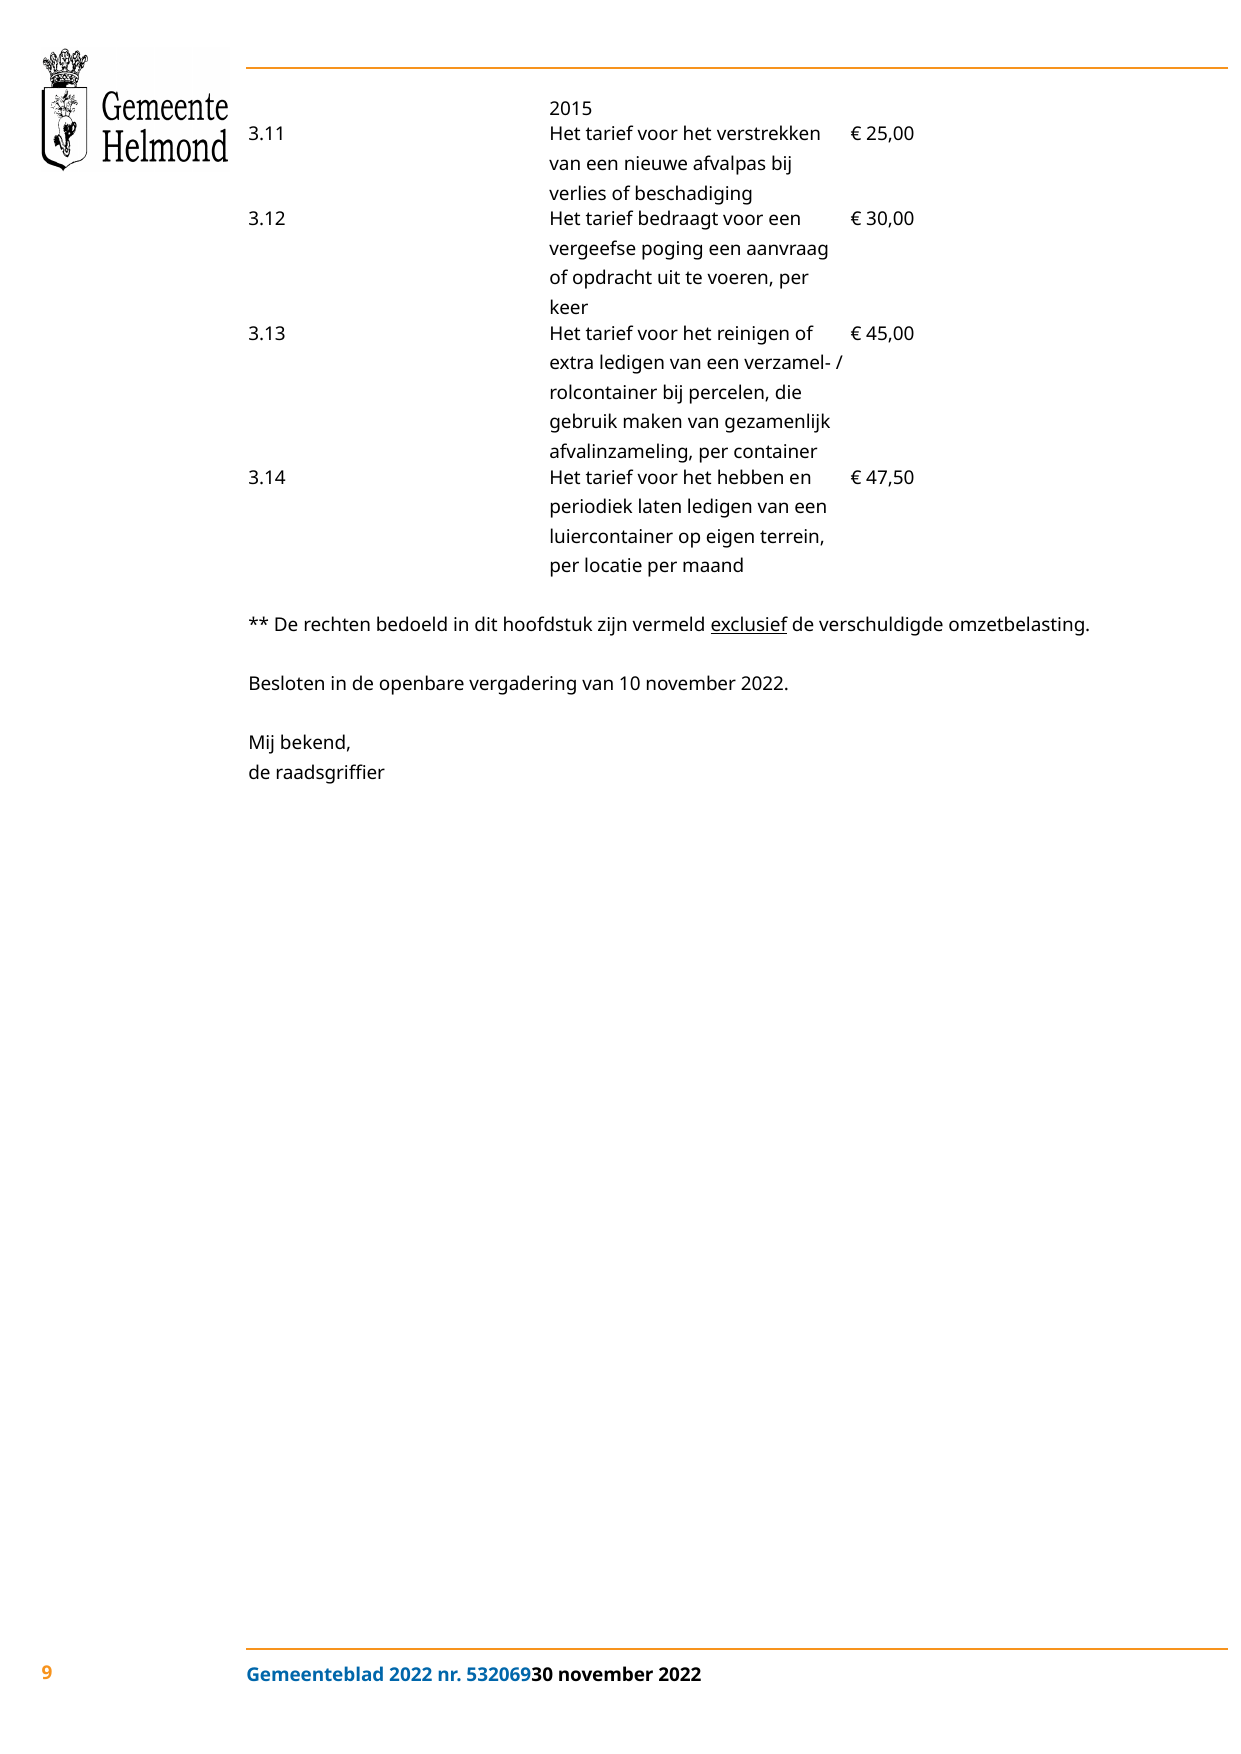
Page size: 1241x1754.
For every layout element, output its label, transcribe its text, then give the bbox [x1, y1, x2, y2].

table_cell Het tarief voor het hebben en periodiek laten ledigen van een luiercontainer op eigen terrein, per locatie per maand [549, 464, 850, 578]
text Mij bekend, [248, 729, 1152, 755]
table_cell € 30,00 [850, 205, 1152, 320]
picture [41, 47, 231, 172]
table_cell [850, 95, 1152, 121]
table_cell [248, 95, 549, 121]
table_cell Het tarief voor het reinigen of extra ledigen van een verzamel- / rolcontainer bij percelen, die gebruik maken van gezamenlijk afvalinzameling, per container [549, 320, 850, 464]
text de raadsgriffier [248, 759, 1152, 785]
table_cell 3.12 [248, 205, 549, 320]
table_cell 3.11 [248, 121, 549, 205]
table_cell € 47,50 [850, 464, 1152, 578]
table_cell Het tarief voor het verstrekken van een nieuwe afvalpas bij verlies of beschadiging [549, 121, 850, 205]
table_cell € 25,00 [850, 121, 1152, 205]
table_cell 3.13 [248, 320, 549, 464]
table_cell € 45,00 [850, 320, 1152, 464]
text ** De rechten bedoeld in dit hoofdstuk zijn vermeld exclusief de verschuldigde omzetbelasting. [248, 611, 1152, 637]
table_cell 2015 [549, 95, 850, 121]
table_cell 3.14 [248, 464, 549, 578]
text Besloten in de openbare vergadering van 10 november 2022. [248, 670, 1152, 696]
table_cell Het tarief bedraagt voor een vergeefse poging een aanvraag of opdracht uit te voeren, per keer [549, 205, 850, 320]
